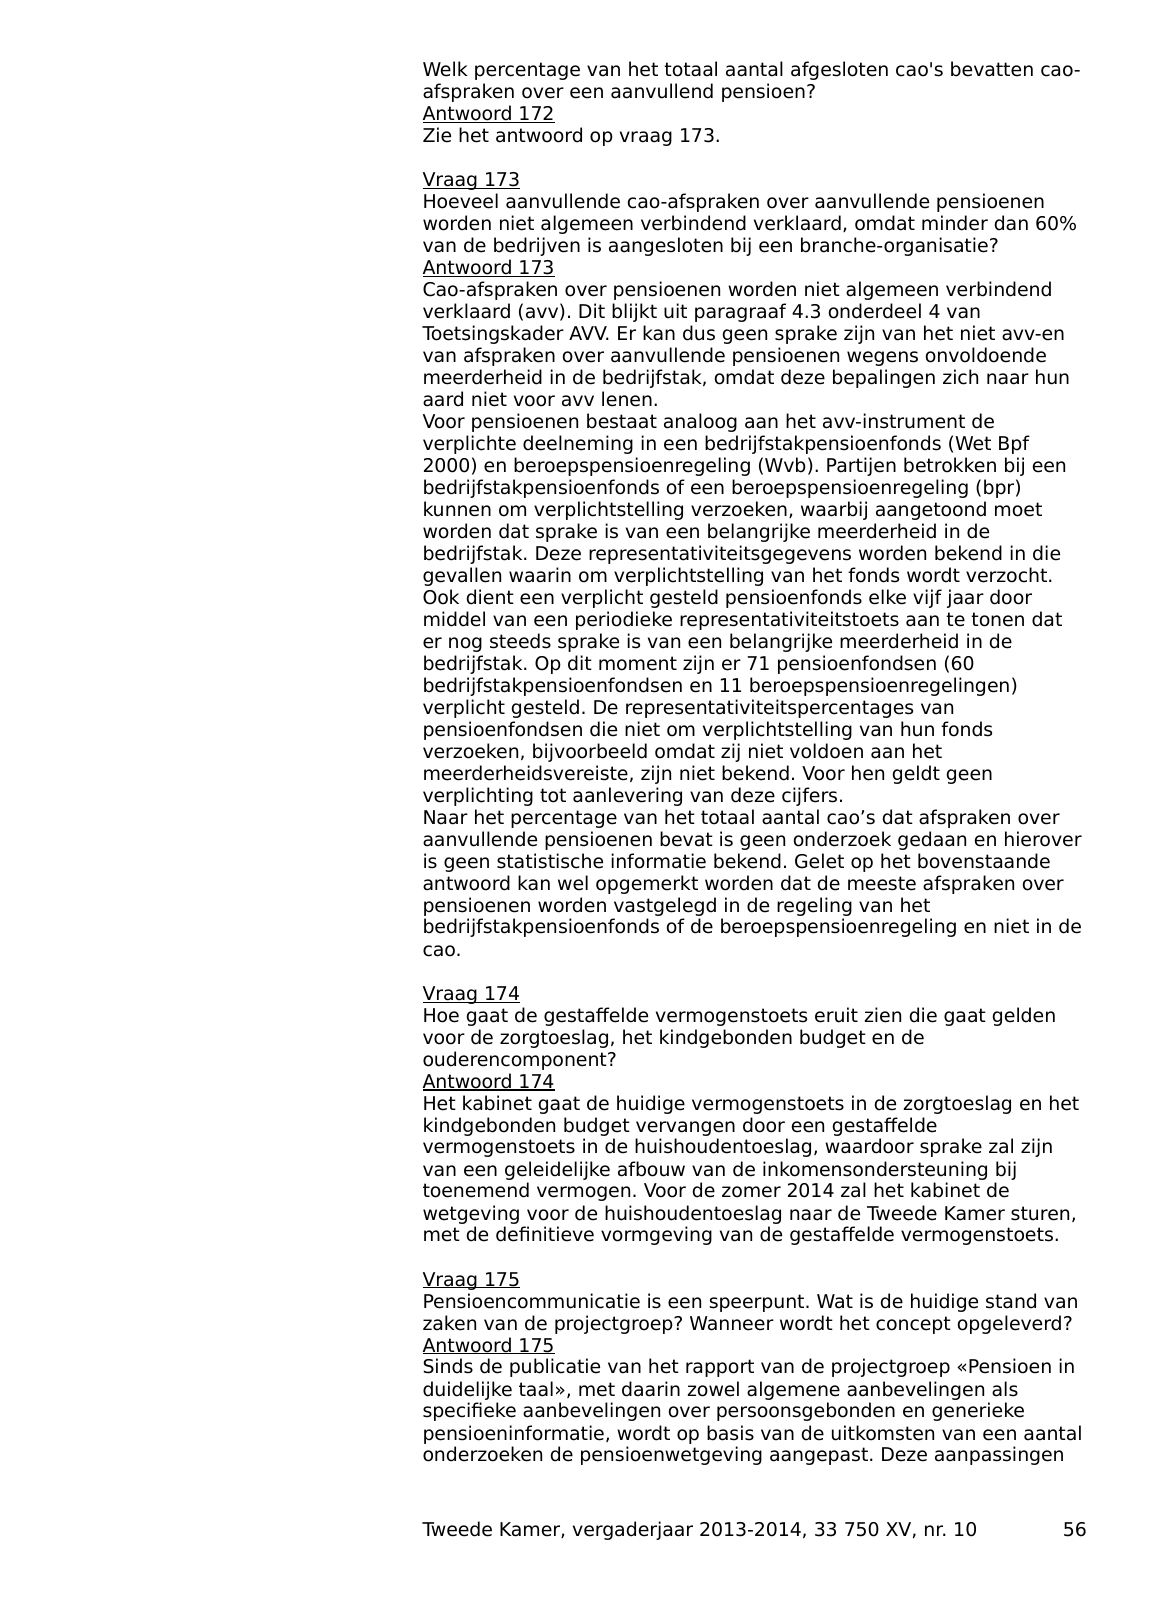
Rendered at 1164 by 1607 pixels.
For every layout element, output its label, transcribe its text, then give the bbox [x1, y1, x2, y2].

text Het kabinet gaat de huidige vermogenstoets in de zorgtoeslag en het kindgebonden budget vervangen door een gestaffelde vermogenstoets in de huishoudentoeslag, waardoor sprake zal zijn van een geleidelijke afbouw van de inkomensondersteuning bij toenemend vermogen. Voor de zomer 2014 zal het kabinet de wetgeving voor de huishoudentoeslag naar de Tweede Kamer sturen, met de definitieve vormgeving van de gestaffelde vermogenstoets. [422, 1092, 1087, 1246]
text Vraag 173 [422, 169, 1087, 191]
text Zie het antwoord op vraag 173. [422, 125, 1087, 147]
text Antwoord 173 [422, 257, 1087, 279]
text Antwoord 174 [422, 1071, 1087, 1092]
text Pensioencommunicatie is een speerpunt. Wat is de huidige stand van zaken van de projectgroep? Wanneer wordt het concept opgeleverd? [422, 1291, 1087, 1334]
text Naar het percentage van het totaal aantal cao’s dat afspraken over aanvullende pensioenen bevat is geen onderzoek gedaan en hierover is geen statistische informatie bekend. Gelet op het bovenstaande antwoord kan wel opgemerkt worden dat de meeste afspraken over pensioenen worden vastgelegd in de regeling van het bedrijfstakpensioenfonds of de beroepspensioenregeling en niet in de cao. [422, 807, 1087, 960]
text Voor pensioenen bestaat analoog aan het avv-instrument de verplichte deelneming in een bedrijfstakpensioenfonds (Wet Bpf 2000) en beroepspensioenregeling (Wvb). Partijen betrokken bij een bedrijfstakpensioenfonds of een beroepspensioenregeling (bpr) kunnen om verplichtstelling verzoeken, waarbij aangetoond moet worden dat sprake is van een belangrijke meerderheid in de bedrijfstak. Deze representativiteitsgegevens worden bekend in die gevallen waarin om verplichtstelling van het fonds wordt verzocht. Ook dient een verplicht gesteld pensioenfonds elke vijf jaar door middel van een periodieke representativiteitstoets aan te tonen dat er nog steeds sprake is van een belangrijke meerderheid in de bedrijfstak. Op dit moment zijn er 71 pensioenfondsen (60 bedrijfstakpensioenfondsen en 11 beroepspensioenregelingen) verplicht gesteld. De representativiteitspercentages van pensioenfondsen die niet om verplichtstelling van hun fonds verzoeken, bijvoorbeeld omdat zij niet voldoen aan het meerderheidsvereiste, zijn niet bekend. Voor hen geldt geen verplichting tot aanlevering van deze cijfers. [422, 411, 1087, 807]
text Cao-afspraken over pensioenen worden niet algemeen verbindend verklaard (avv). Dit blijkt uit paragraaf 4.3 onderdeel 4 van Toetsingskader AVV. Er kan dus geen sprake zijn van het niet avv-en van afspraken over aanvullende pensioenen wegens onvoldoende meerderheid in de bedrijfstak, omdat deze bepalingen zich naar hun aard niet voor avv lenen. [422, 279, 1087, 411]
text Hoe gaat de gestaffelde vermogenstoets eruit zien die gaat gelden voor de zorgtoeslag, het kindgebonden budget en de ouderencomponent? [422, 1004, 1087, 1071]
text Vraag 174 [422, 983, 1087, 1004]
text Welk percentage van het totaal aantal afgesloten cao's bevatten cao-afspraken over een aanvullend pensioen? [422, 59, 1087, 103]
text Sinds de publicatie van het rapport van de projectgroep «Pensioen in duidelijke taal», met daarin zowel algemene aanbevelingen als specifieke aanbevelingen over persoonsgebonden en generieke pensioeninformatie, wordt op basis van de uitkomsten van een aantal onderzoeken de pensioenwetgeving aangepast. Deze aanpassingen [422, 1356, 1087, 1466]
text Vraag 175 [422, 1268, 1087, 1291]
text Hoeveel aanvullende cao-afspraken over aanvullende pensioenen worden niet algemeen verbindend verklaard, omdat minder dan 60% van de bedrijven is aangesloten bij een branche-organisatie? [422, 191, 1087, 257]
text Antwoord 172 [422, 103, 1087, 125]
text Antwoord 175 [422, 1334, 1087, 1356]
